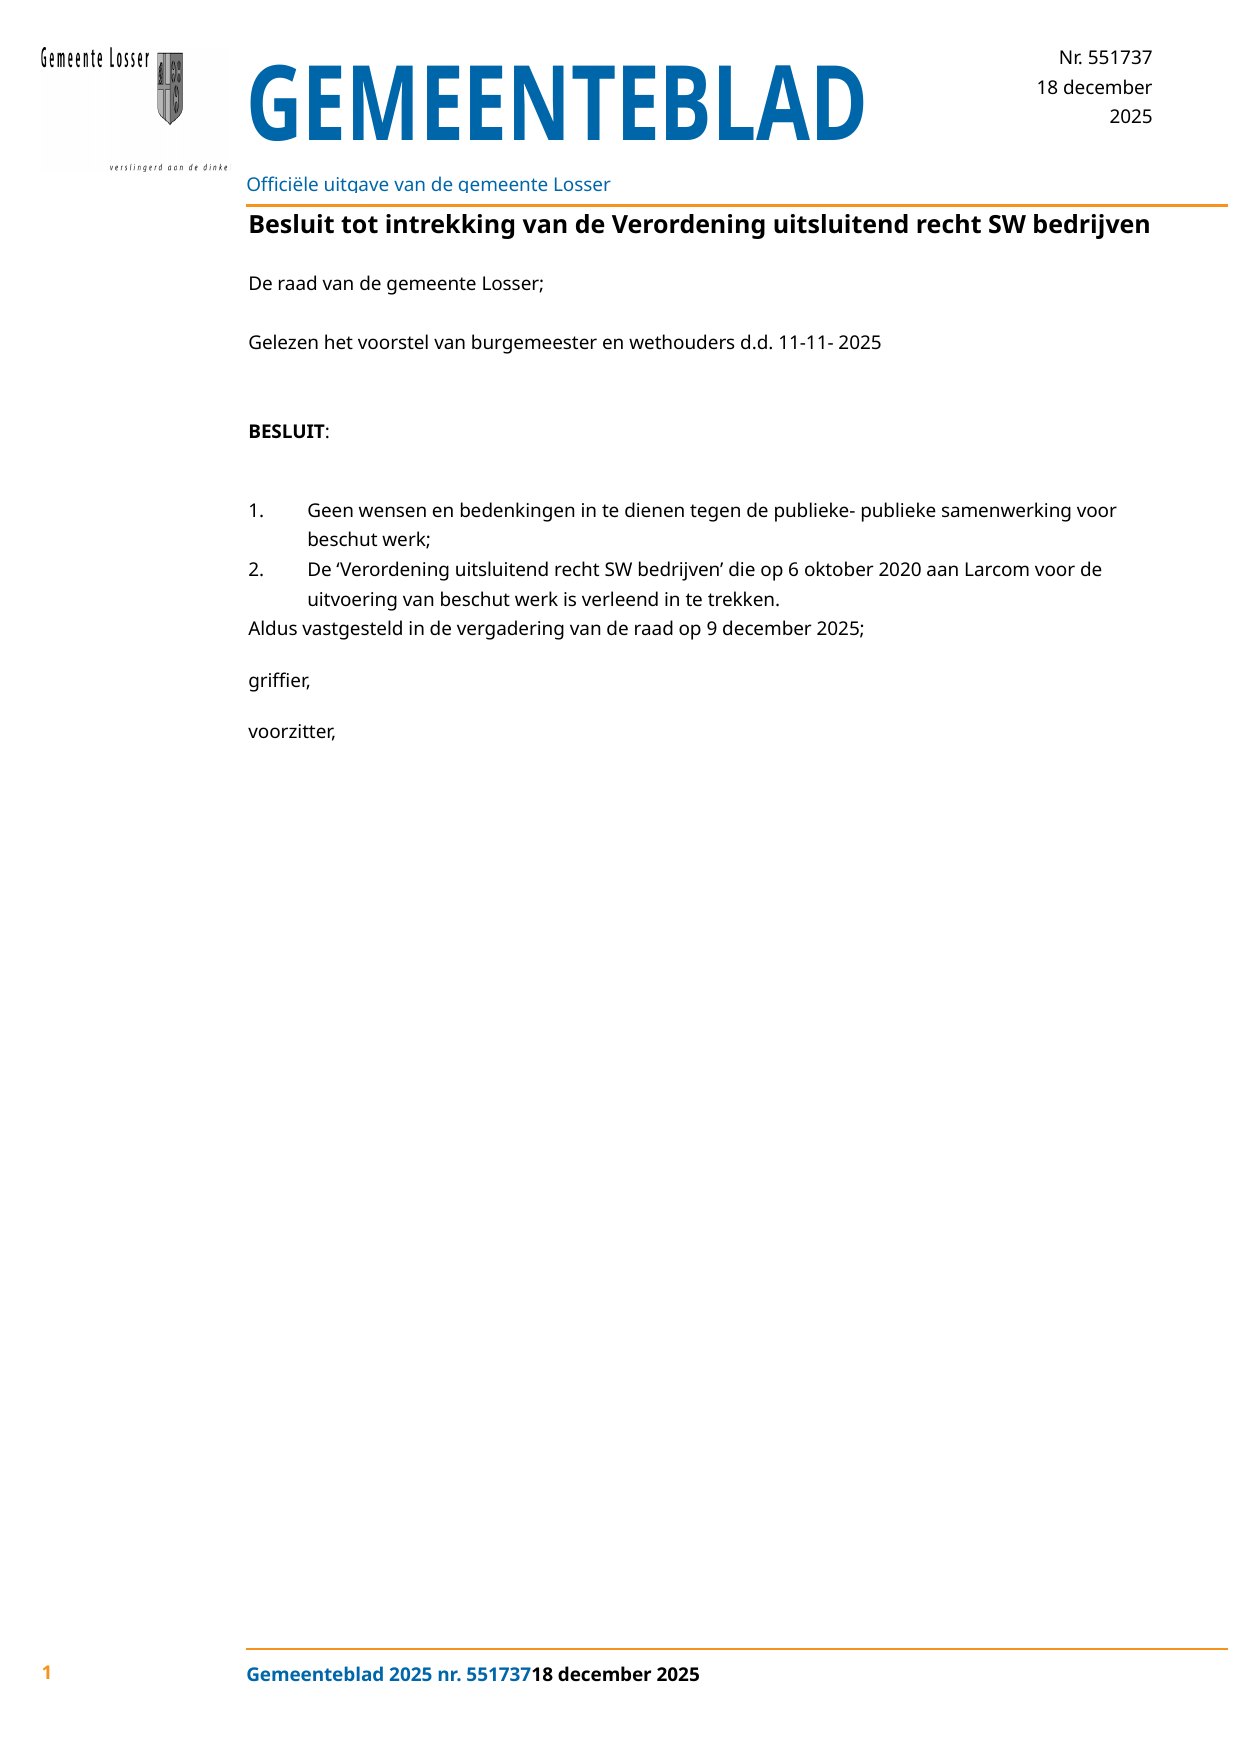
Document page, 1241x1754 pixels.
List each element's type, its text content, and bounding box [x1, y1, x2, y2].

picture [41, 47, 231, 172]
text BESLUIT: [248, 418, 1152, 444]
list De ‘Verordening uitsluitend recht SW bedrijven’ die op 6 oktober 2020 aan Larcom voor de uitvoering van beschut werk is verleend in te trekken. [248, 556, 1152, 612]
text griffier, [248, 667, 1152, 693]
text Gelezen het voorstel van burgemeester en wethouders d.d. 11-11- 2025 [248, 329, 1152, 355]
text voorzitter, [248, 718, 1152, 744]
text De raad van de gemeente Losser; [248, 270, 1152, 296]
text Aldus vastgesteld in de vergadering van de raad op 9 december 2025; [248, 615, 1152, 641]
text Besluit tot intrekking van de Verordening uitsluitend recht SW bedrijven [248, 207, 1152, 241]
list Geen wensen en bedenkingen in te dienen tegen de publieke- publieke samenwerking voor beschut werk; [248, 497, 1152, 552]
